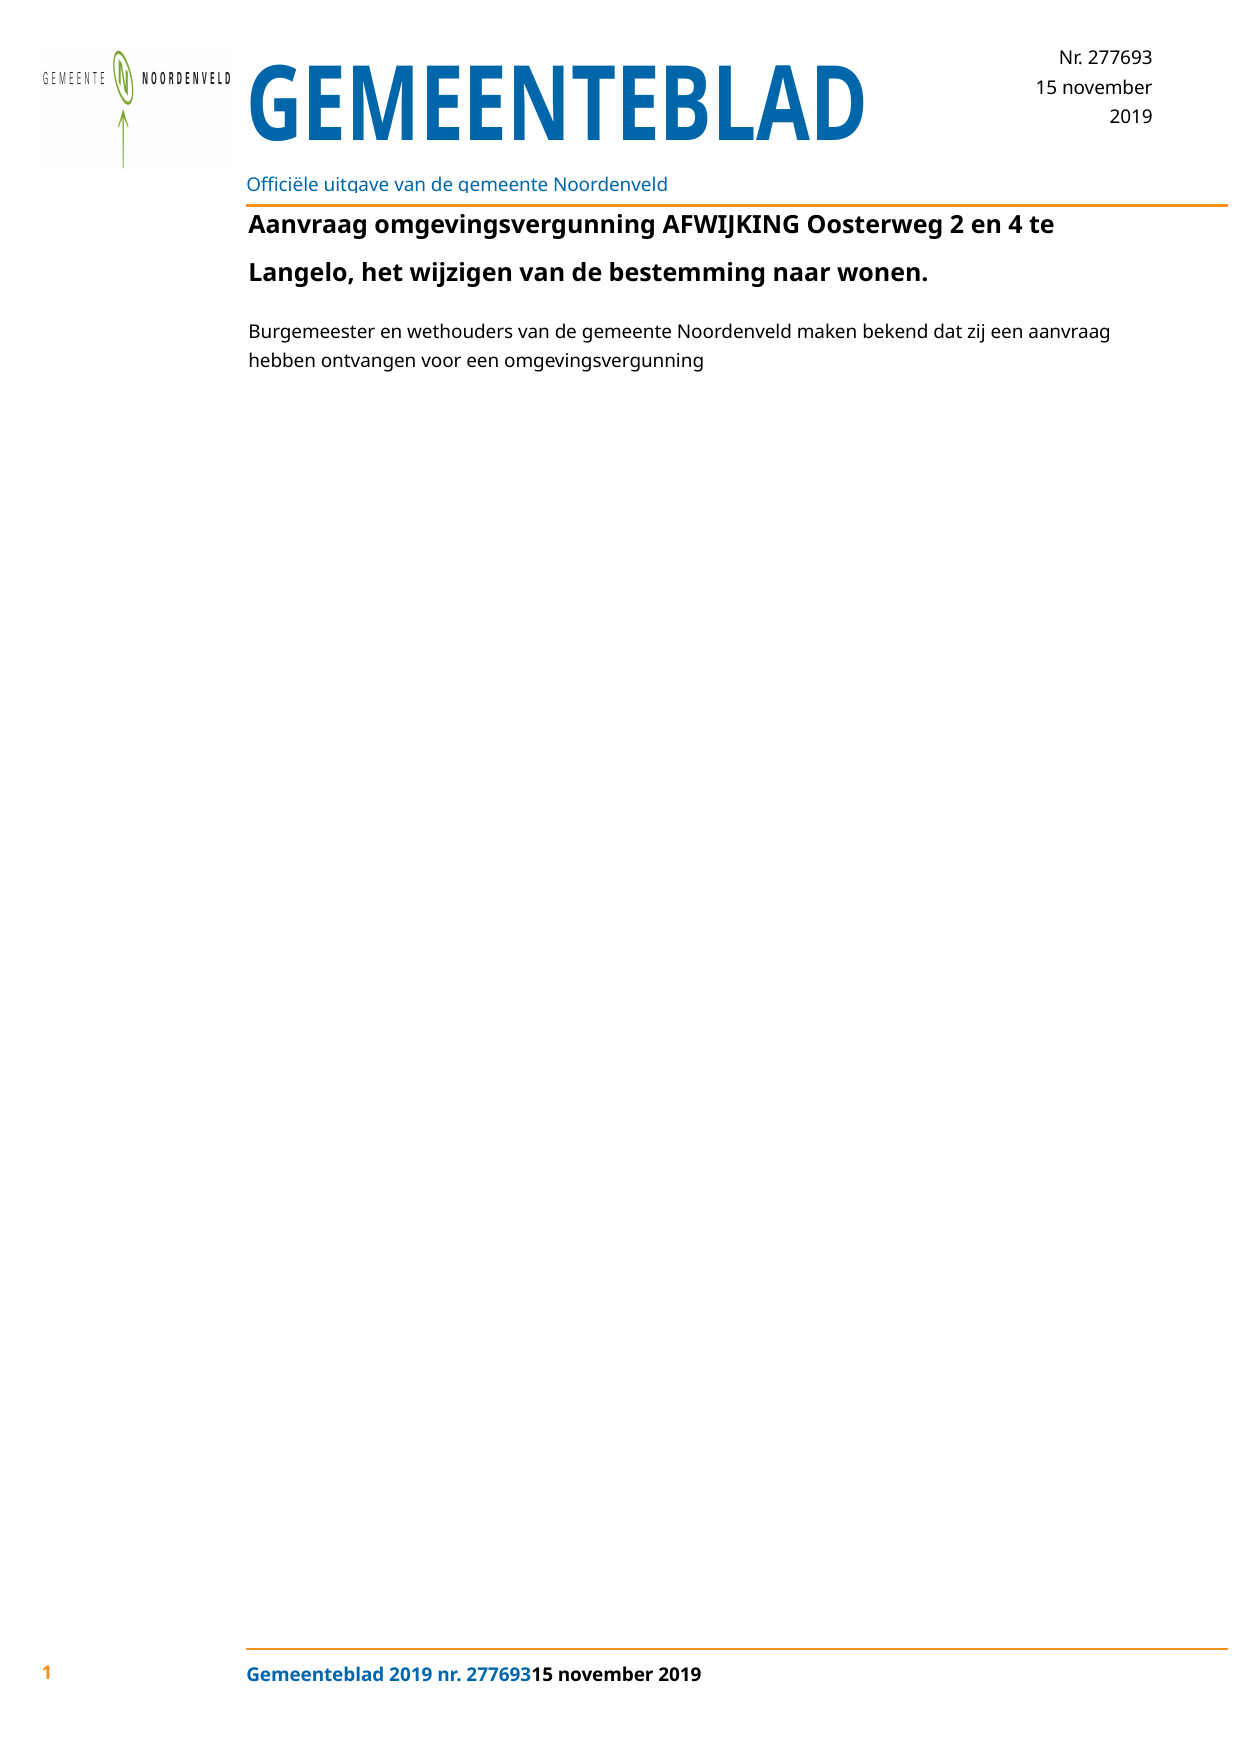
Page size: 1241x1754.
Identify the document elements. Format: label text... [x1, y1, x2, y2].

text Burgemeester en wethouders van de gemeente Noordenveld maken bekend dat zij een aanvraag hebben ontvangen voor een omgevingsvergunning [248, 318, 1152, 373]
text Aanvraag omgevingsvergunning AFWIJKING Oosterweg 2 en 4 te Langelo, het wijzigen van de bestemming naar wonen. [248, 207, 1152, 288]
picture [41, 47, 231, 172]
